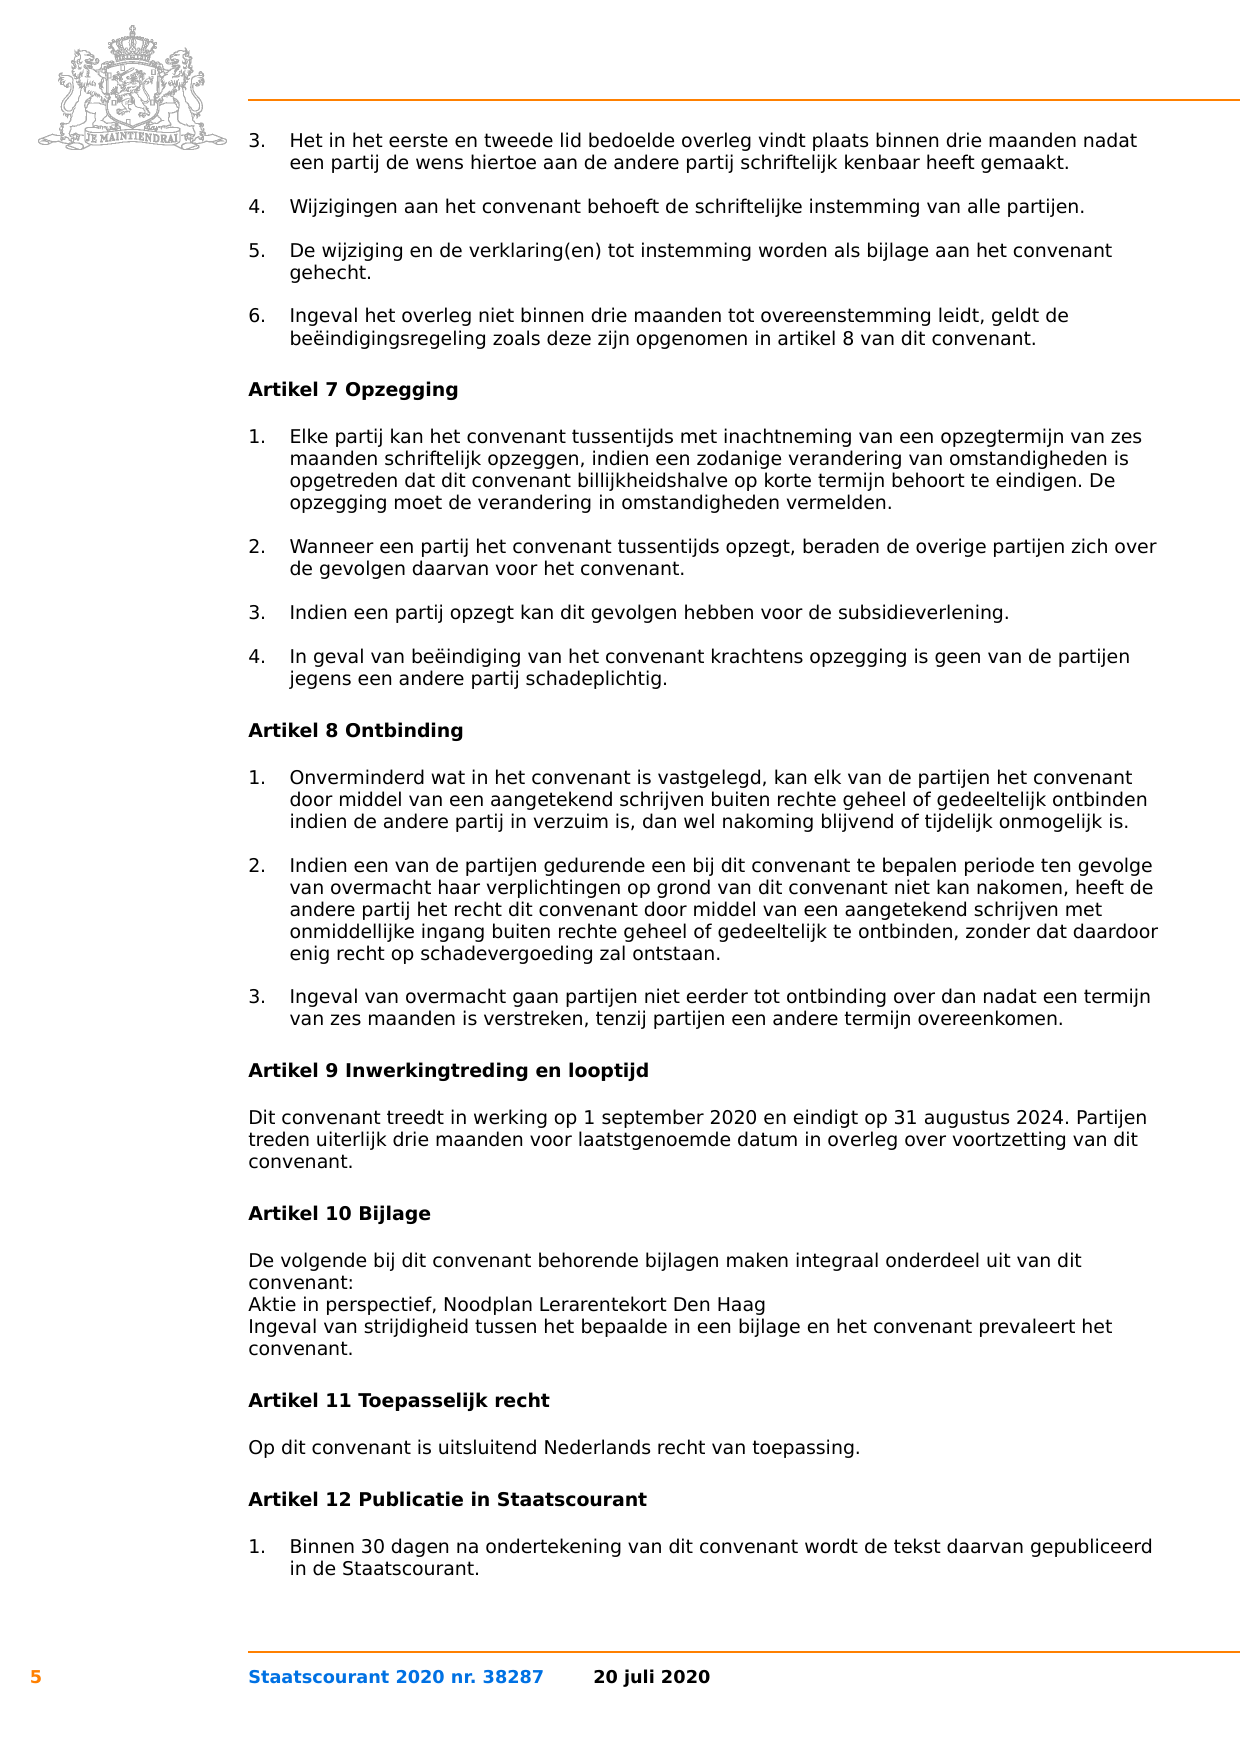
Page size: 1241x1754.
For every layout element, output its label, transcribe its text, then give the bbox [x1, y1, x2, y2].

text 3. Indien een partij opzegt kan dit gevolgen hebben voor de subsidieverlening. [248, 602, 1163, 624]
text 2. Wanneer een partij het convenant tussentijds opzegt, beraden de overige partijen zich over de gevolgen daarvan voor het convenant. [248, 536, 1163, 580]
text Op dit convenant is uitsluitend Nederlands recht van toepassing. [248, 1437, 1163, 1459]
text 4. In geval van beëindiging van het convenant krachtens opzegging is geen van de partijen jegens een andere partij schadeplichtig. [248, 646, 1163, 690]
text De volgende bij dit convenant behorende bijlagen maken integraal onderdeel uit van dit convenant: [248, 1250, 1163, 1294]
text 1. Onverminderd wat in het convenant is vastgelegd, kan elk van de partijen het convenant door middel van een aangetekend schrijven buiten rechte geheel of gedeeltelijk ontbinden indien de andere partij in verzuim is, dan wel nakoming blijvend of tijdelijk onmogelijk is. [248, 767, 1163, 833]
subtitle Artikel 8 Ontbinding [248, 720, 1163, 742]
text 3. Ingeval van overmacht gaan partijen niet eerder tot ontbinding over dan nadat een termijn van zes maanden is verstreken, tenzij partijen een andere termijn overeenkomen. [248, 986, 1163, 1030]
text 2. Indien een van de partijen gedurende een bij dit convenant te bepalen periode ten gevolge van overmacht haar verplichtingen op grond van dit convenant niet kan nakomen, heeft de andere partij het recht dit convenant door middel van een aangetekend schrijven met onmiddellijke ingang buiten rechte geheel of gedeeltelijk te ontbinden, zonder dat daardoor enig recht op schadevergoeding zal ontstaan. [248, 854, 1163, 964]
text Aktie in perspectief, Noodplan Lerarentekort Den Haag [248, 1294, 1163, 1316]
subtitle Artikel 12 Publicatie in Staatscourant [248, 1489, 1163, 1511]
text Ingeval van strijdigheid tussen het bepaalde in een bijlage en het convenant prevaleert het convenant. [248, 1316, 1163, 1360]
text 6. Ingeval het overleg niet binnen drie maanden tot overeenstemming leidt, geldt de beëindigingsregeling zoals deze zijn opgenomen in artikel 8 van dit convenant. [248, 305, 1163, 349]
subtitle Artikel 7 Opzegging [248, 379, 1163, 401]
picture [38, 25, 227, 150]
text 1. Elke partij kan het convenant tussentijds met inachtneming van een opzegtermijn van zes maanden schriftelijk opzeggen, indien een zodanige verandering van omstandigheden is opgetreden dat dit convenant billijkheidshalve op korte termijn behoort te eindigen. De opzegging moet de verandering in omstandigheden vermelden. [248, 426, 1163, 514]
text 3. Het in het eerste en tweede lid bedoelde overleg vindt plaats binnen drie maanden nadat een partij de wens hiertoe aan de andere partij schriftelijk kenbaar heeft gemaakt. [248, 130, 1163, 174]
subtitle Artikel 9 Inwerkingtreding en looptijd [248, 1060, 1163, 1082]
text 4. Wijzigingen aan het convenant behoeft de schriftelijke instemming van alle partijen. [248, 196, 1163, 218]
text Dit convenant treedt in werking op 1 september 2020 en eindigt op 31 augustus 2024. Partijen treden uiterlijk drie maanden voor laatstgenoemde datum in overleg over voortzetting van dit convenant. [248, 1107, 1163, 1173]
subtitle Artikel 10 Bijlage [248, 1203, 1163, 1225]
text 5. De wijziging en de verklaring(en) tot instemming worden als bijlage aan het convenant gehecht. [248, 239, 1163, 283]
subtitle Artikel 11 Toepasselijk recht [248, 1390, 1163, 1412]
text 1. Binnen 30 dagen na ondertekening van dit convenant wordt de tekst daarvan gepubliceerd in de Staatscourant. [248, 1536, 1163, 1580]
